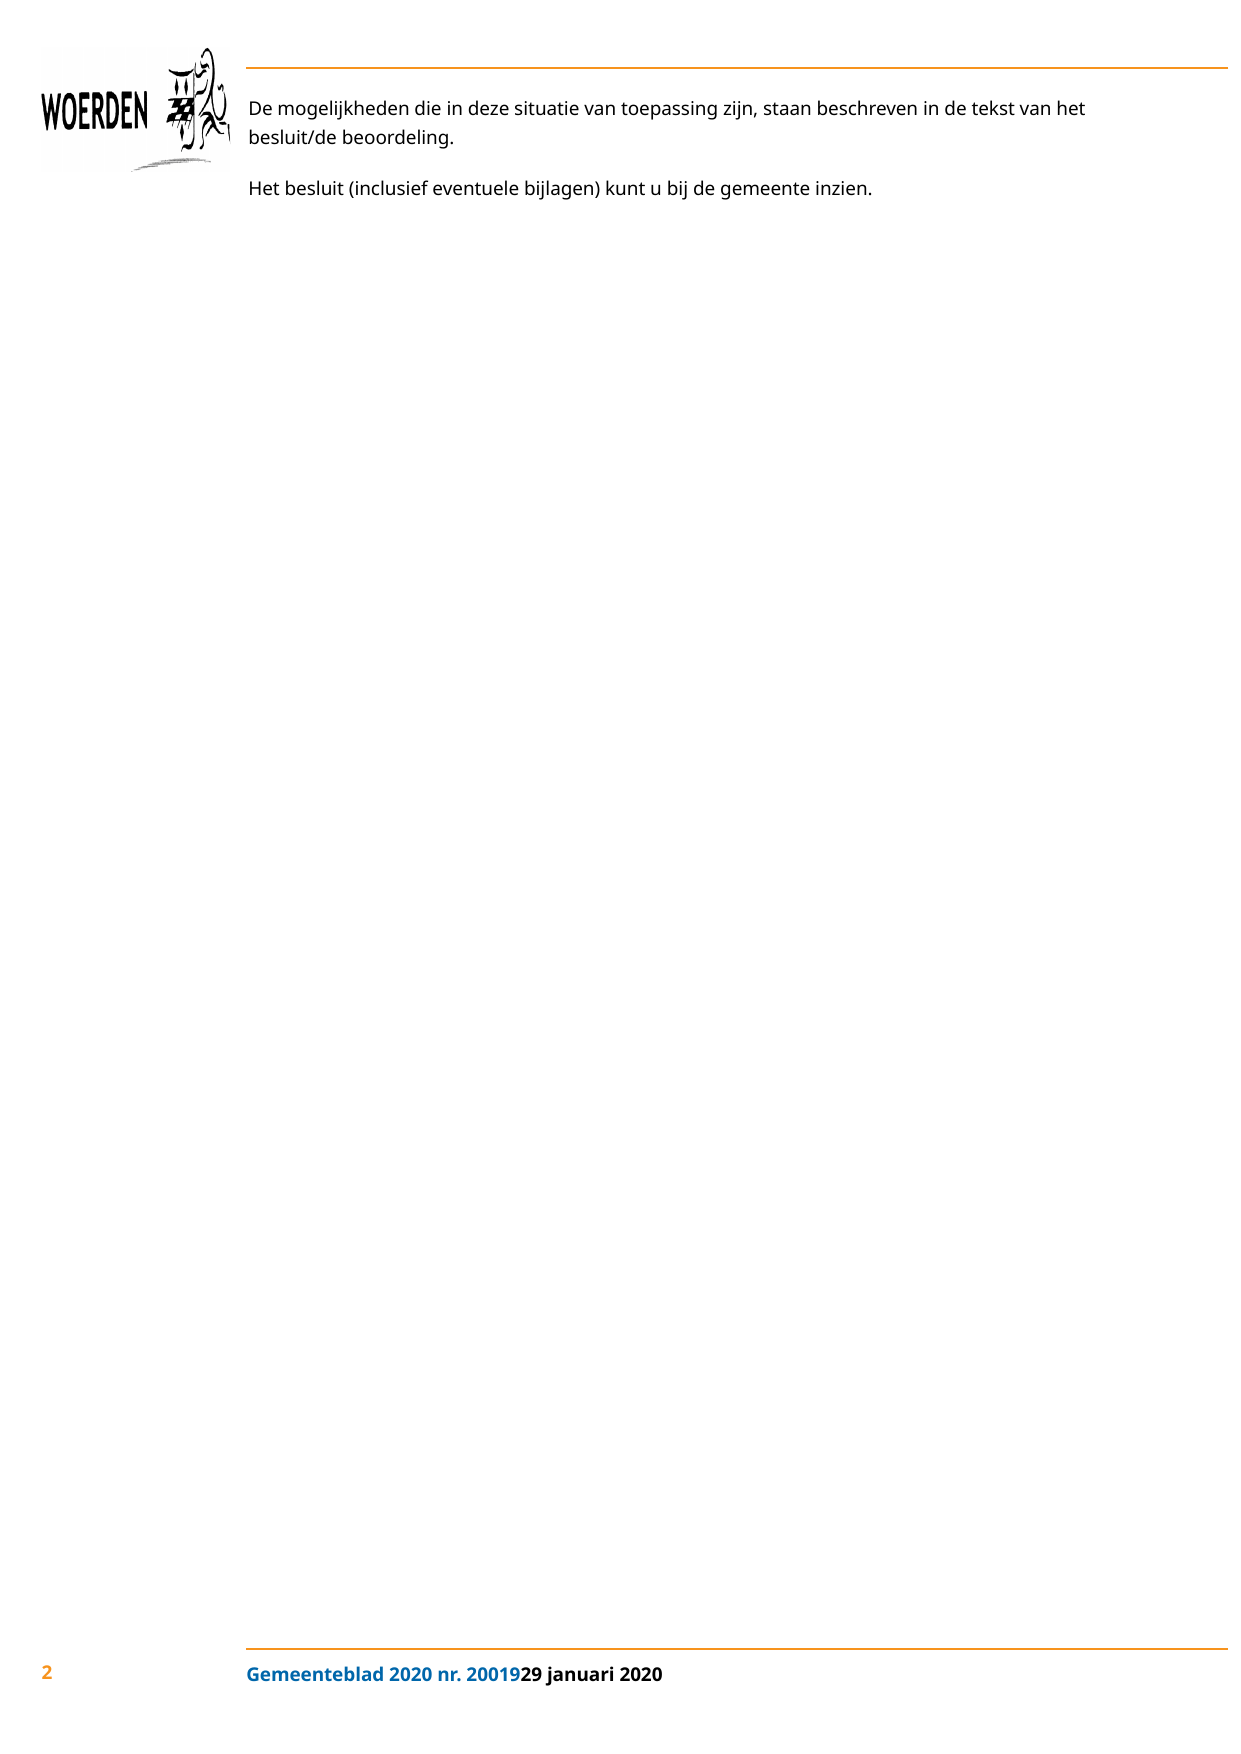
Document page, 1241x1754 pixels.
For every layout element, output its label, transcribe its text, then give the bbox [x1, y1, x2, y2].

picture [41, 47, 231, 172]
text Het besluit (inclusief eventuele bijlagen) kunt u bij de gemeente inzien. [248, 175, 1152, 201]
text De mogelijkheden die in deze situatie van toepassing zijn, staan beschreven in de tekst van het besluit/de beoordeling. [248, 95, 1152, 150]
